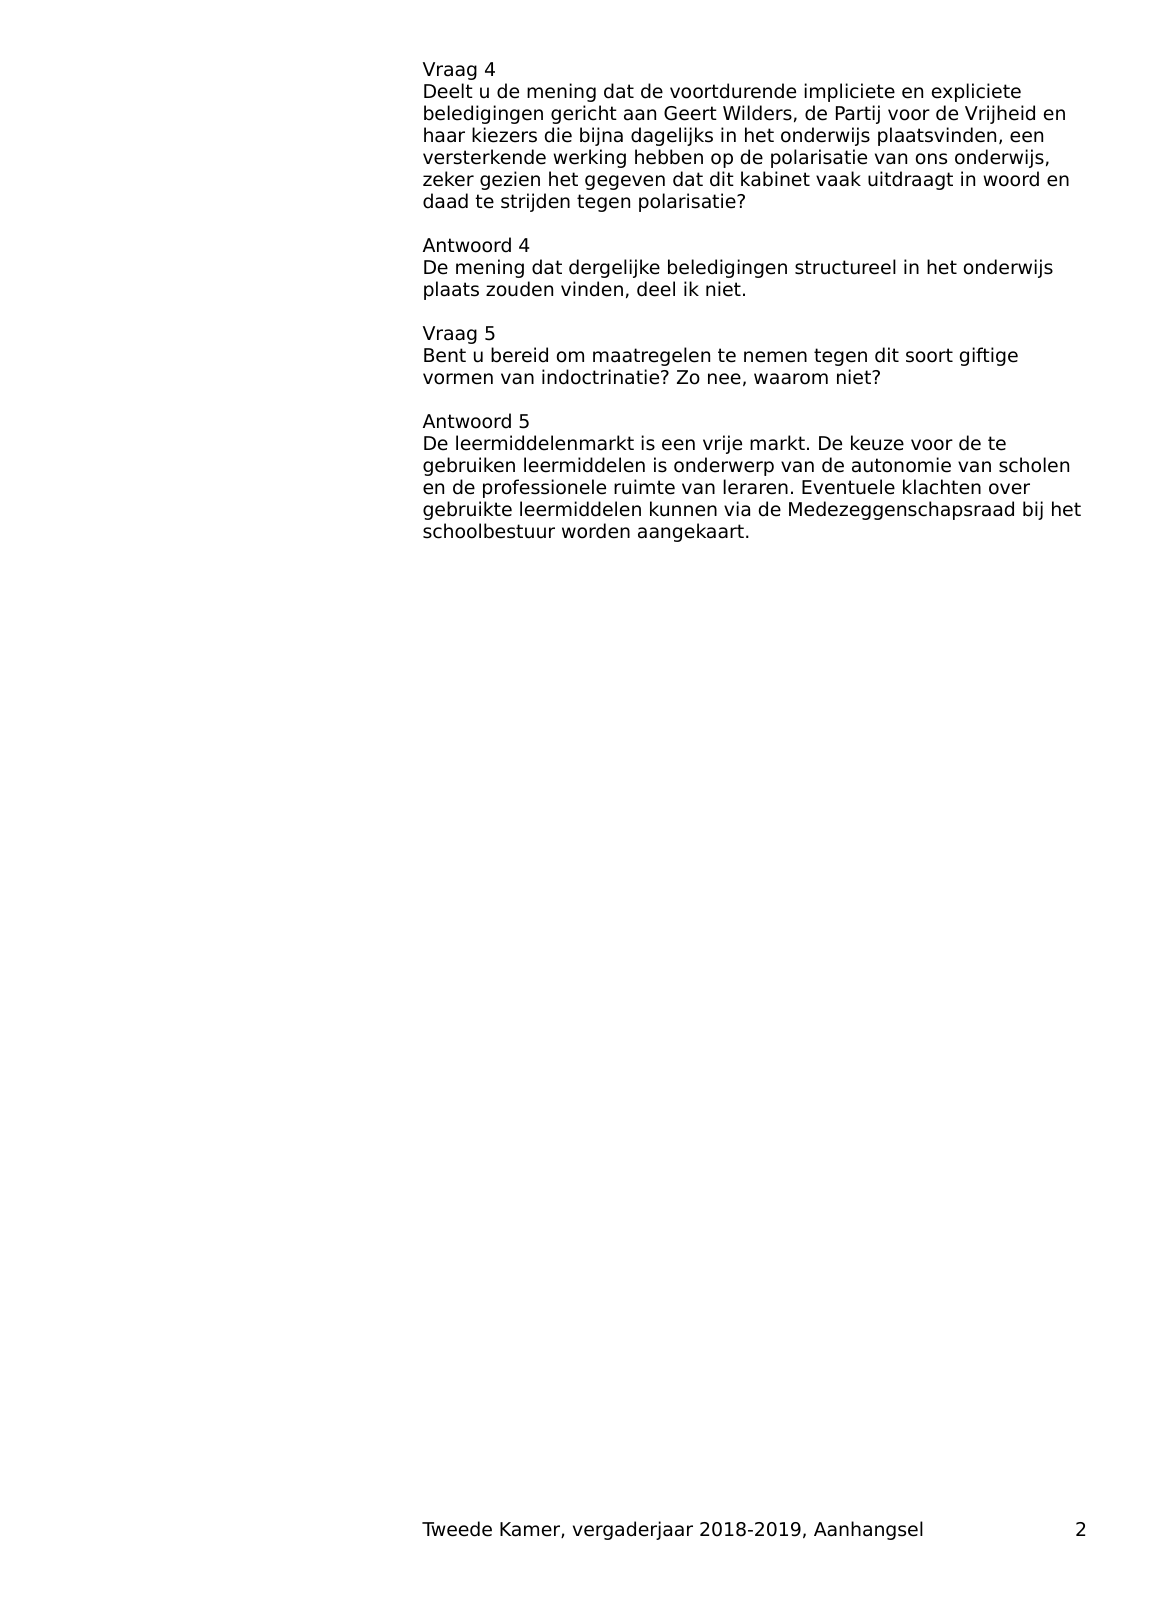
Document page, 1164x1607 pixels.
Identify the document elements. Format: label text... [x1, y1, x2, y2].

text Vraag 4 [422, 59, 1087, 81]
text De mening dat dergelijke beledigingen structureel in het onderwijs plaats zouden vinden, deel ik niet. [422, 257, 1087, 301]
text Antwoord 4 [422, 235, 1087, 257]
text Antwoord 5 [422, 411, 1087, 433]
text Bent u bereid om maatregelen te nemen tegen dit soort giftige vormen van indoctrinatie? Zo nee, waarom niet? [422, 345, 1087, 389]
text Deelt u de mening dat de voortdurende impliciete en expliciete beledigingen gericht aan Geert Wilders, de Partij voor de Vrijheid en haar kiezers die bijna dagelijks in het onderwijs plaatsvinden, een versterkende werking hebben op de polarisatie van ons onderwijs, zeker gezien het gegeven dat dit kabinet vaak uitdraagt in woord en daad te strijden tegen polarisatie? [422, 81, 1087, 213]
text De leermiddelenmarkt is een vrije markt. De keuze voor de te gebruiken leermiddelen is onderwerp van de autonomie van scholen en de professionele ruimte van leraren. Eventuele klachten over gebruikte leermiddelen kunnen via de Medezeggenschapsraad bij het schoolbestuur worden aangekaart. [422, 433, 1087, 543]
text Vraag 5 [422, 323, 1087, 345]
